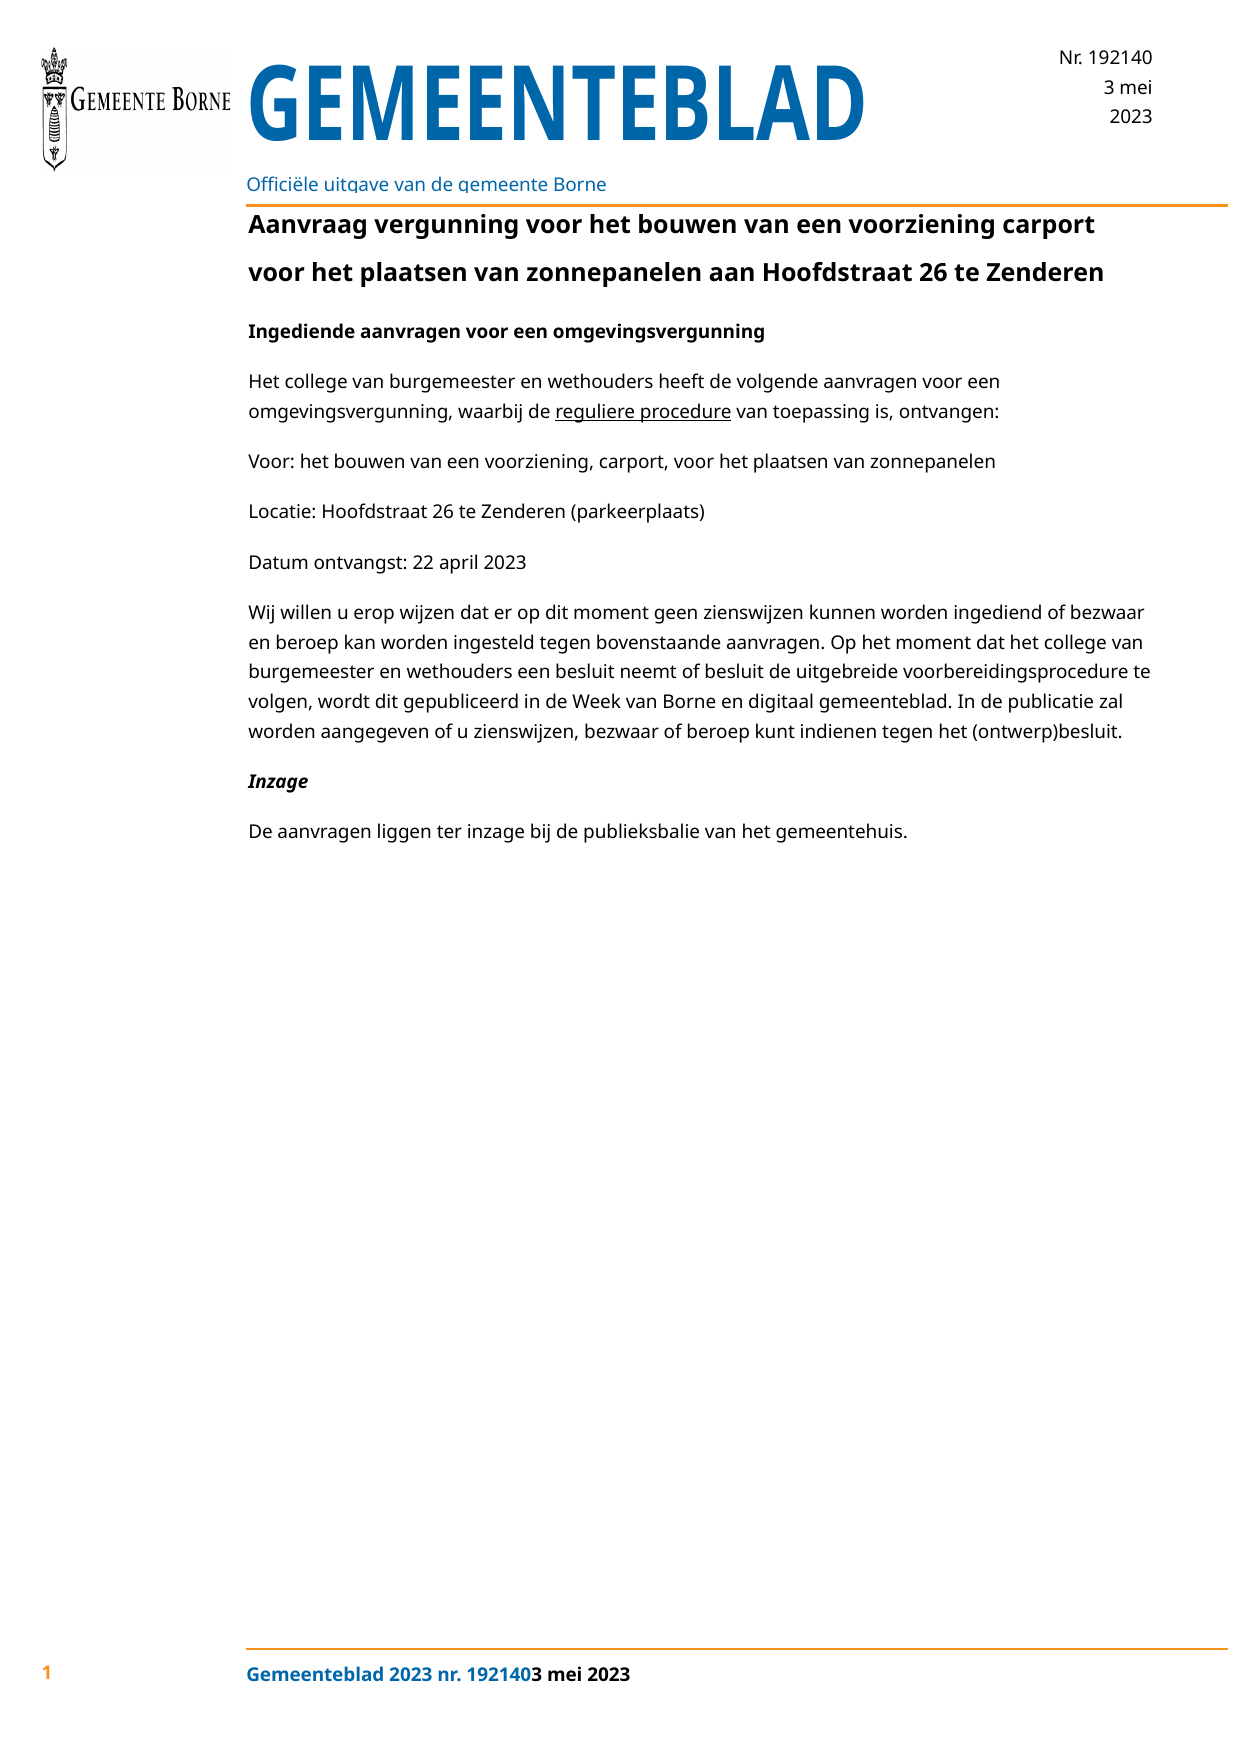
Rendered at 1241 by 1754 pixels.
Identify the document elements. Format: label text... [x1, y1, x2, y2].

text Aanvraag vergunning voor het bouwen van een voorziening carport voor het plaatsen van zonnepanelen aan Hoofdstraat 26 te Zenderen [248, 207, 1152, 288]
text De aanvragen liggen ter inzage bij de publieksbalie van het gemeentehuis. [248, 819, 1152, 844]
text Datum ontvangst: 22 april 2023 [248, 549, 1152, 575]
text Wij willen u erop wijzen dat er op dit moment geen zienswijzen kunnen worden ingediend of bezwaar en beroep kan worden ingesteld tegen bovenstaande aanvragen. Op het moment dat het college van burgemeester en wethouders een besluit neemt of besluit de uitgebreide voorbereidingsprocedure te volgen, wordt dit gepubliceerd in de Week van Borne en digitaal gemeenteblad. In de publicatie zal worden aangegeven of u zienswijzen, bezwaar of beroep kunt indienen tegen het (ontwerp)besluit. [248, 599, 1152, 744]
text Het college van burgemeester en wethouders heeft de volgende aanvragen voor een omgevingsvergunning, waarbij de reguliere procedure van toepassing is, ontvangen: [248, 368, 1152, 424]
picture [41, 47, 231, 172]
text Inzage [248, 768, 1152, 794]
text Locatie: Hoofdstraat 26 te Zenderen (parkeerplaats) [248, 499, 1152, 524]
text Ingediende aanvragen voor een omgevingsvergunning [248, 318, 1152, 344]
text Voor: het bouwen van een voorziening, carport, voor het plaatsen van zonnepanelen [248, 448, 1152, 474]
